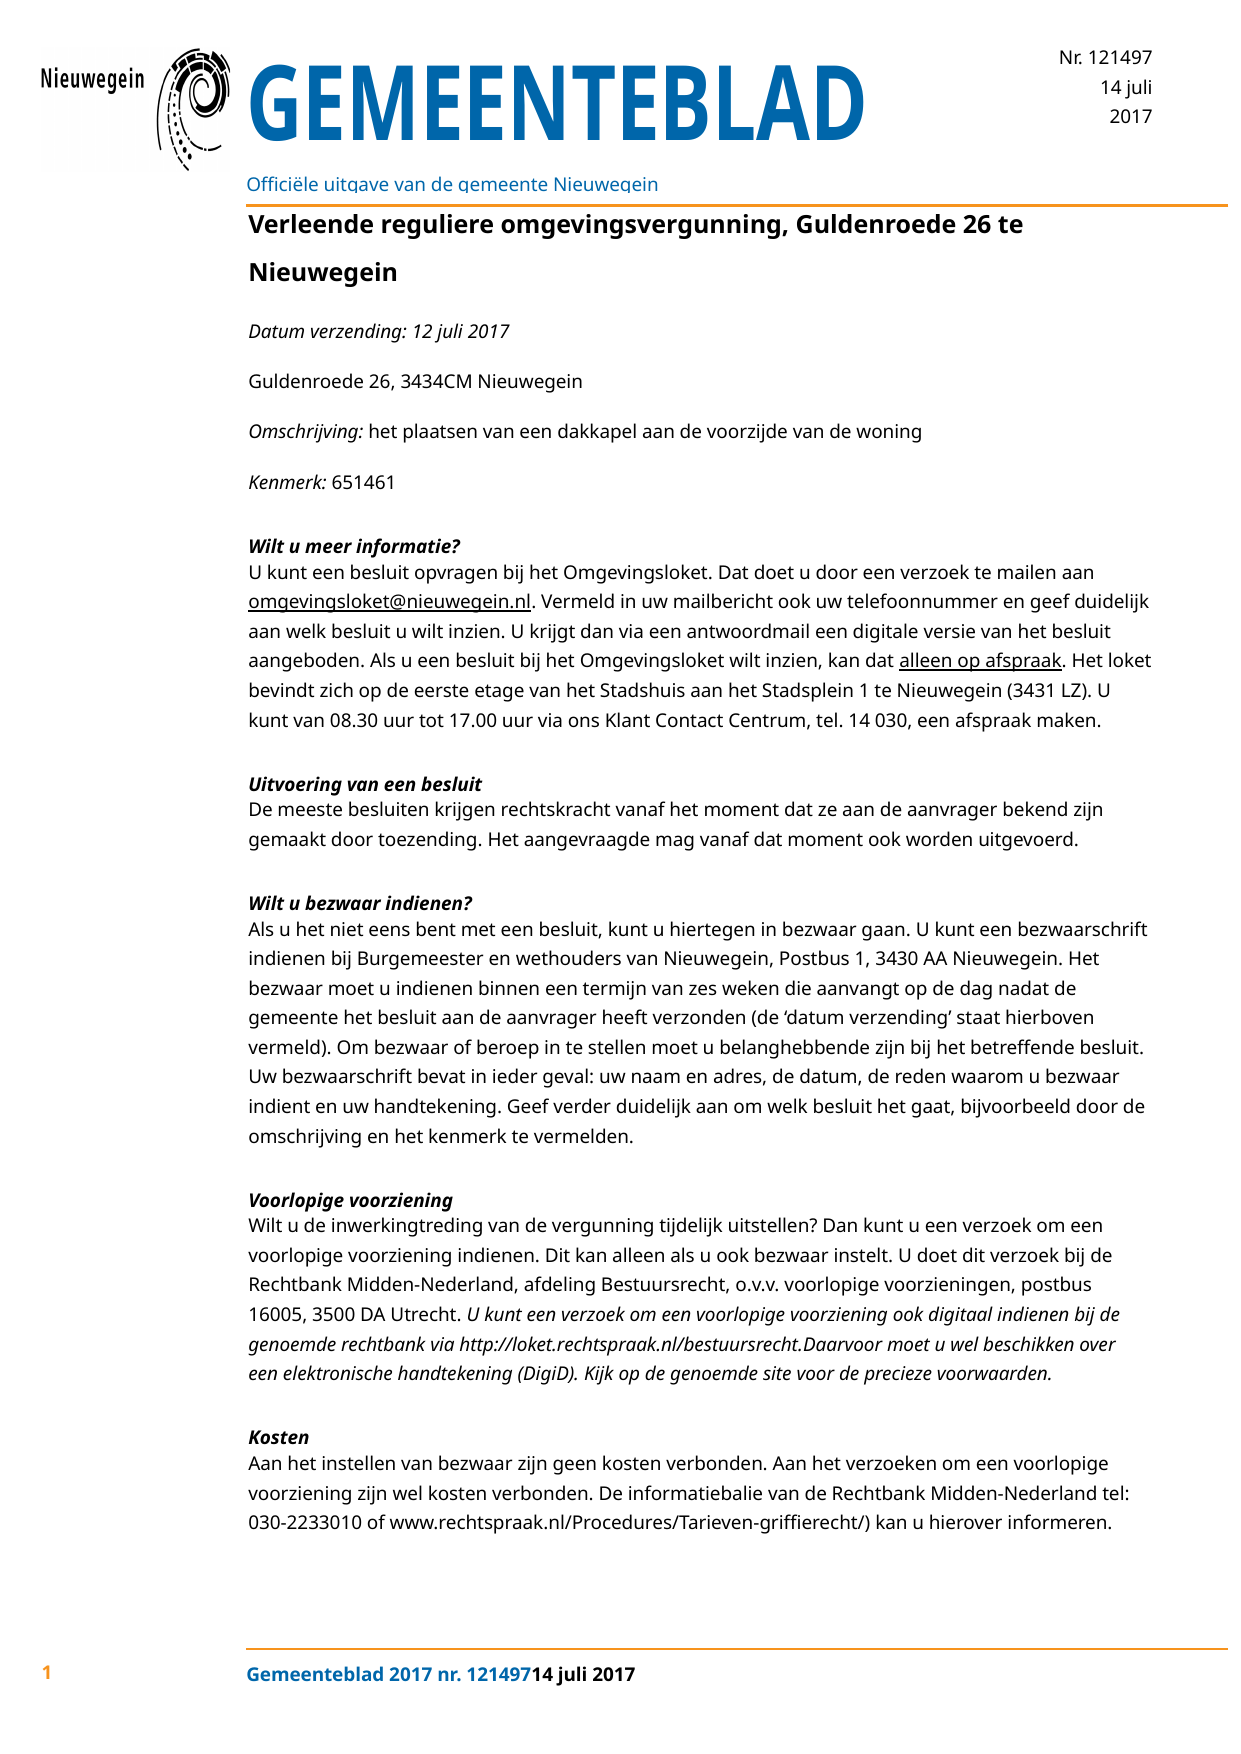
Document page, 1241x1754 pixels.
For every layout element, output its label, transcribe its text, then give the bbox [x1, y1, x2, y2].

text Voorlopige voorziening [248, 1187, 1152, 1212]
text Verleende reguliere omgevingsvergunning, Guldenroede 26 te Nieuwegein [248, 207, 1152, 288]
text Guldenroede 26, 3434CM Nieuwegein [248, 368, 1152, 394]
text Wilt u de inwerkingtreding van de vergunning tijdelijk uitstellen? Dan kunt u een verzoek om een voorlopige voorziening indienen. Dit kan alleen als u ook bezwaar instelt. U doet dit verzoek bij de Rechtbank Midden-Nederland, afdeling Bestuursrecht, o.v.v. voorlopige voorzieningen, postbus 16005, 3500 DA Utrecht. U kunt een verzoek om een voorlopige voorziening ook digitaal indienen bij de genoemde rechtbank via http://loket.rechtspraak.nl/bestuursrecht.Daarvoor moet u wel beschikken over een elektronische handtekening (DigiD). Kijk op de genoemde site voor de precieze voorwaarden. [248, 1212, 1152, 1386]
text Aan het instellen van bezwaar zijn geen kosten verbonden. Aan het verzoeken om een voorlopige voorziening zijn wel kosten verbonden. De informatiebalie van de Rechtbank Midden-Nederland tel: 030-2233010 of www.rechtspraak.nl/Procedures/Tarieven-griffierecht/) kan u hierover informeren. [248, 1450, 1152, 1535]
text Omschrijving: het plaatsen van een dakkapel aan de voorzijde van de woning [248, 419, 1152, 444]
picture [41, 47, 231, 172]
text Wilt u bezwaar indienen? [248, 890, 1152, 916]
text Als u het niet eens bent met een besluit, kunt u hiertegen in bezwaar gaan. U kunt een bezwaarschrift indienen bij Burgemeester en wethouders van Nieuwegein, Postbus 1, 3430 AA Nieuwegein. Het bezwaar moet u indienen binnen een termijn van zes weken die aanvangt op de dag nadat de gemeente het besluit aan de aanvrager heeft verzonden (de ‘datum verzending’ staat hierboven vermeld). Om bezwaar of beroep in te stellen moet u belanghebbende zijn bij het betreffende besluit. Uw bezwaarschrift bevat in ieder geval: uw naam en adres, de datum, de reden waarom u bezwaar indient en uw handtekening. Geef verder duidelijk aan om welk besluit het gaat, bijvoorbeeld door de omschrijving en het kenmerk te vermelden. [248, 916, 1152, 1148]
text Kenmerk: 651461 [248, 469, 1152, 495]
text Datum verzending: 12 juli 2017 [248, 318, 1152, 344]
text De meeste besluiten krijgen rechtskracht vanaf het moment dat ze aan de aanvrager bekend zijn gemaakt door toezending. Het aangevraagde mag vanaf dat moment ook worden uitgevoerd. [248, 796, 1152, 852]
text Wilt u meer informatie? [248, 533, 1152, 559]
text Uitvoering van een besluit [248, 771, 1152, 796]
text U kunt een besluit opvragen bij het Omgevingsloket. Dat doet u door een verzoek te mailen aan omgevingsloket@nieuwegein.nl. Vermeld in uw mailbericht ook uw telefoonnummer en geef duidelijk aan welk besluit u wilt inzien. U krijgt dan via een antwoordmail een digitale versie van het besluit aangeboden. Als u een besluit bij het Omgevingsloket wilt inzien, kan dat alleen op afspraak. Het loket bevindt zich op de eerste etage van het Stadshuis aan het Stadsplein 1 te Nieuwegein (3431 LZ). U kunt van 08.30 uur tot 17.00 uur via ons Klant Contact Centrum, tel. 14 030, een afspraak maken. [248, 559, 1152, 732]
text Kosten [248, 1424, 1152, 1450]
